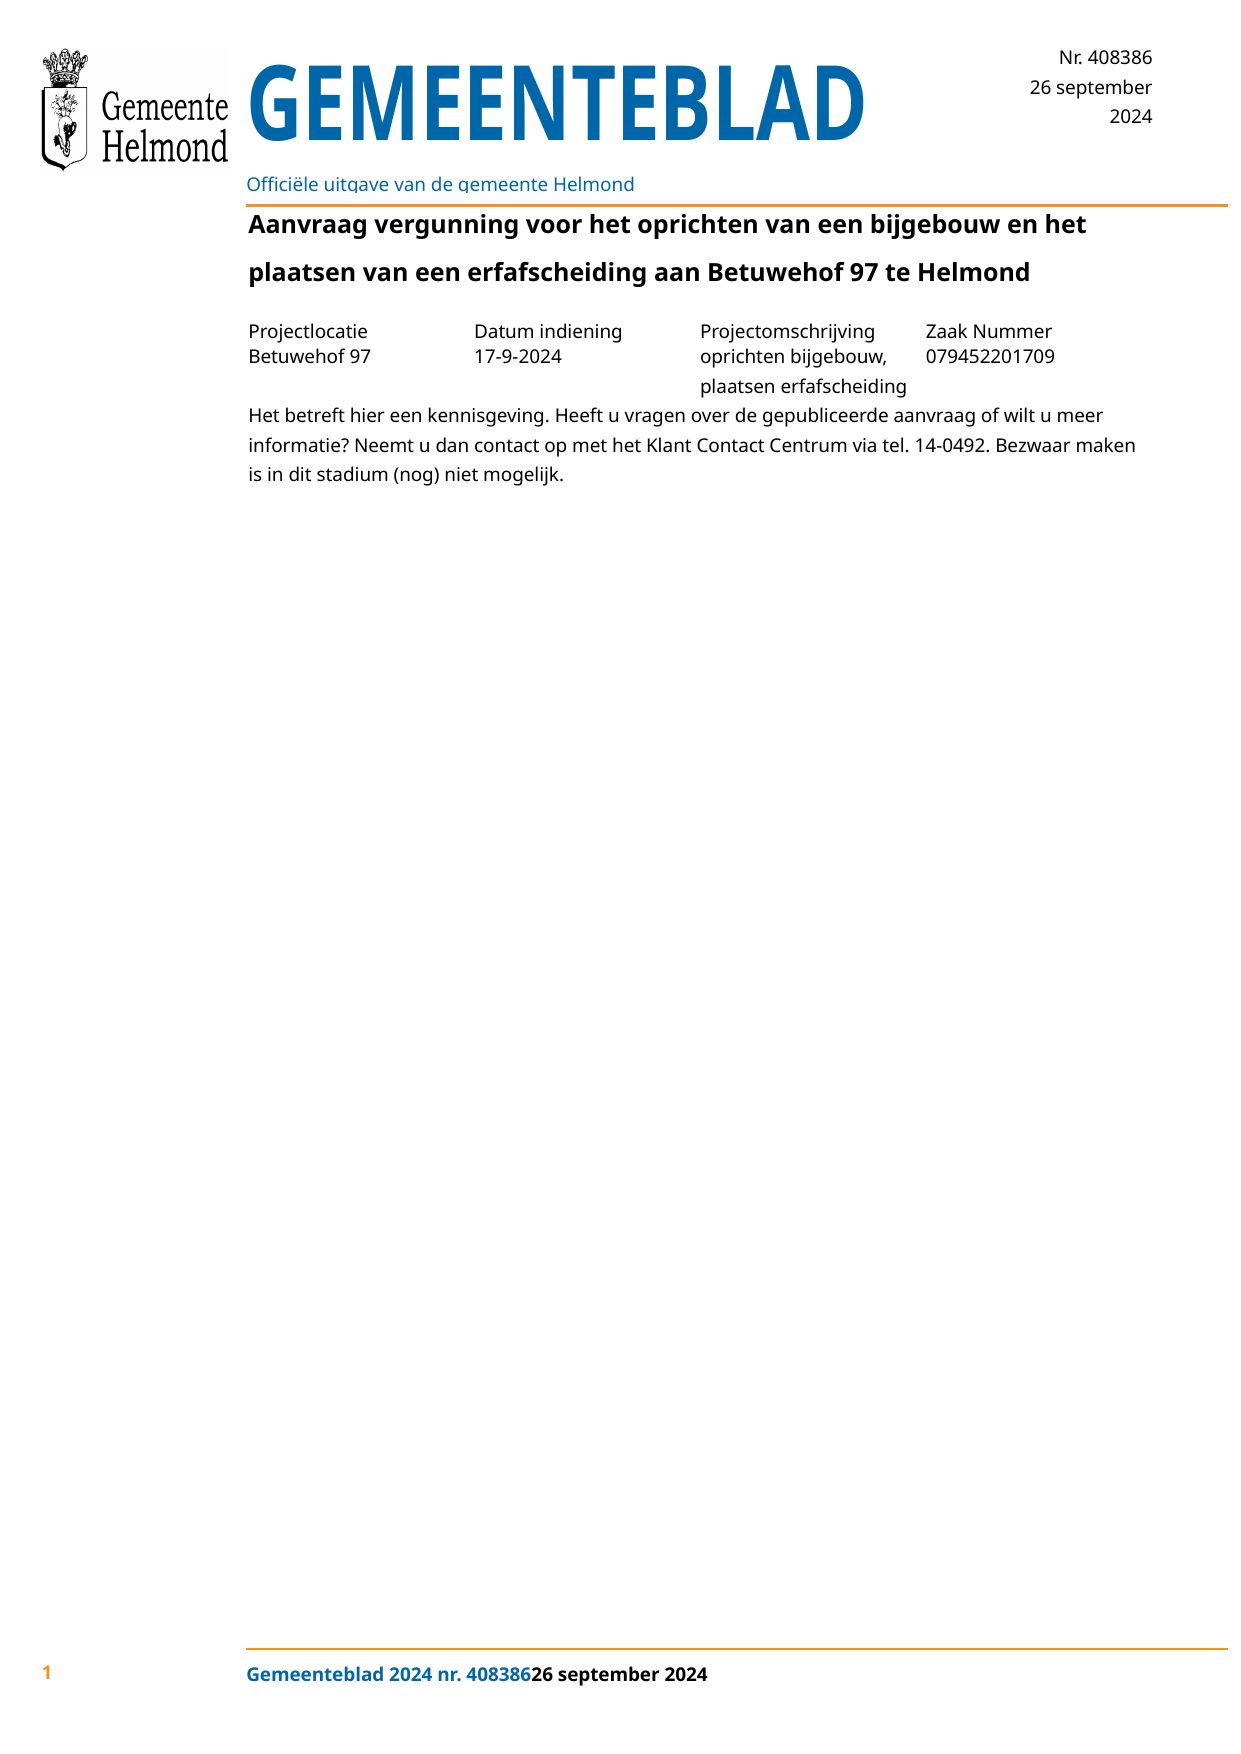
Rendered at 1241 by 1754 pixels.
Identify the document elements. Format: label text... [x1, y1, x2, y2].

table_header Datum indiening [474, 318, 700, 344]
table_cell 17-9-2024 [474, 344, 700, 399]
table_cell Betuwehof 97 [248, 344, 474, 399]
table_cell 079452201709 [926, 344, 1152, 399]
text Aanvraag vergunning voor het oprichten van een bijgebouw en het plaatsen van een erfafscheiding aan Betuwehof 97 te Helmond [248, 207, 1152, 288]
table_header Projectlocatie [248, 318, 474, 344]
picture [41, 47, 231, 172]
text Het betreft hier een kennisgeving. Heeft u vragen over de gepubliceerde aanvraag of wilt u meer informatie? Neemt u dan contact op met het Klant Contact Centrum via tel. 14-0492. Bezwaar maken is in dit stadium (nog) niet mogelijk. [248, 402, 1152, 487]
table_cell oprichten bijgebouw, plaatsen erfafscheiding [700, 344, 926, 399]
table_header Zaak Nummer [926, 318, 1152, 344]
table_header Projectomschrijving [700, 318, 926, 344]
